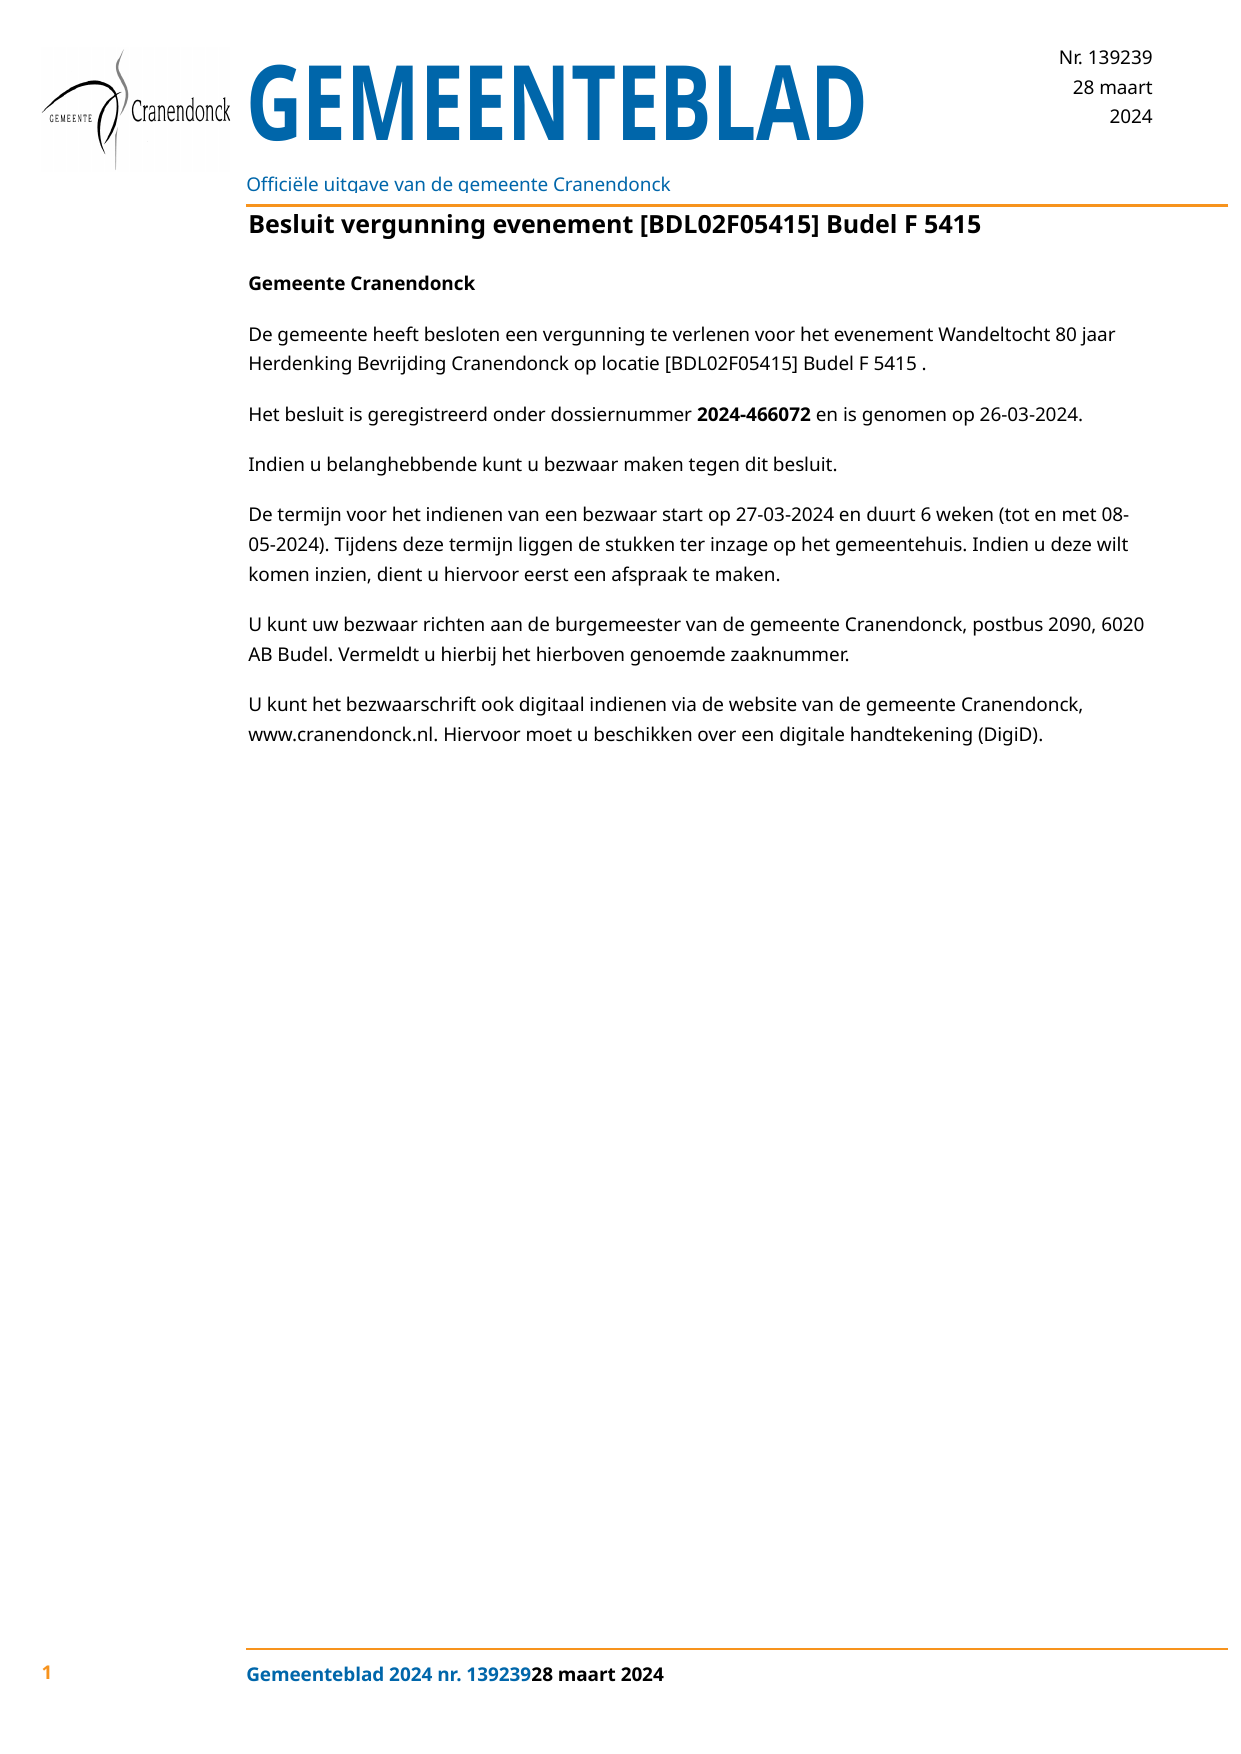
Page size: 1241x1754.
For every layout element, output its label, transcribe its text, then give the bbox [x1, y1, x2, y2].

text Gemeente Cranendonck [248, 270, 1152, 296]
text Indien u belanghebbende kunt u bezwaar maken tegen dit besluit. [248, 451, 1152, 477]
text De termijn voor het indienen van een bezwaar start op 27-03-2024 en duurt 6 weken (tot en met 08-05-2024). Tijdens deze termijn liggen de stukken ter inzage op het gemeentehuis. Indien u deze wilt komen inzien, dient u hiervoor eerst een afspraak te maken. [248, 502, 1152, 586]
text Het besluit is geregistreerd onder dossiernummer 2024-466072 en is genomen op 26-03-2024. [248, 401, 1152, 426]
text De gemeente heeft besloten een vergunning te verlenen voor het evenement Wandeltocht 80 jaar Herdenking Bevrijding Cranendonck op locatie [BDL02F05415] Budel F 5415 . [248, 321, 1152, 376]
text Besluit vergunning evenement [BDL02F05415] Budel F 5415 [248, 207, 1152, 241]
text U kunt het bezwaarschrift ook digitaal indienen via de website van de gemeente Cranendonck, www.cranendonck.nl. Hiervoor moet u beschikken over een digitale handtekening (DigiD). [248, 691, 1152, 746]
text U kunt uw bezwaar richten aan de burgemeester van de gemeente Cranendonck, postbus 2090, 6020 AB Budel. Vermeldt u hierbij het hierboven genoemde zaaknummer. [248, 611, 1152, 666]
picture [41, 47, 231, 172]
